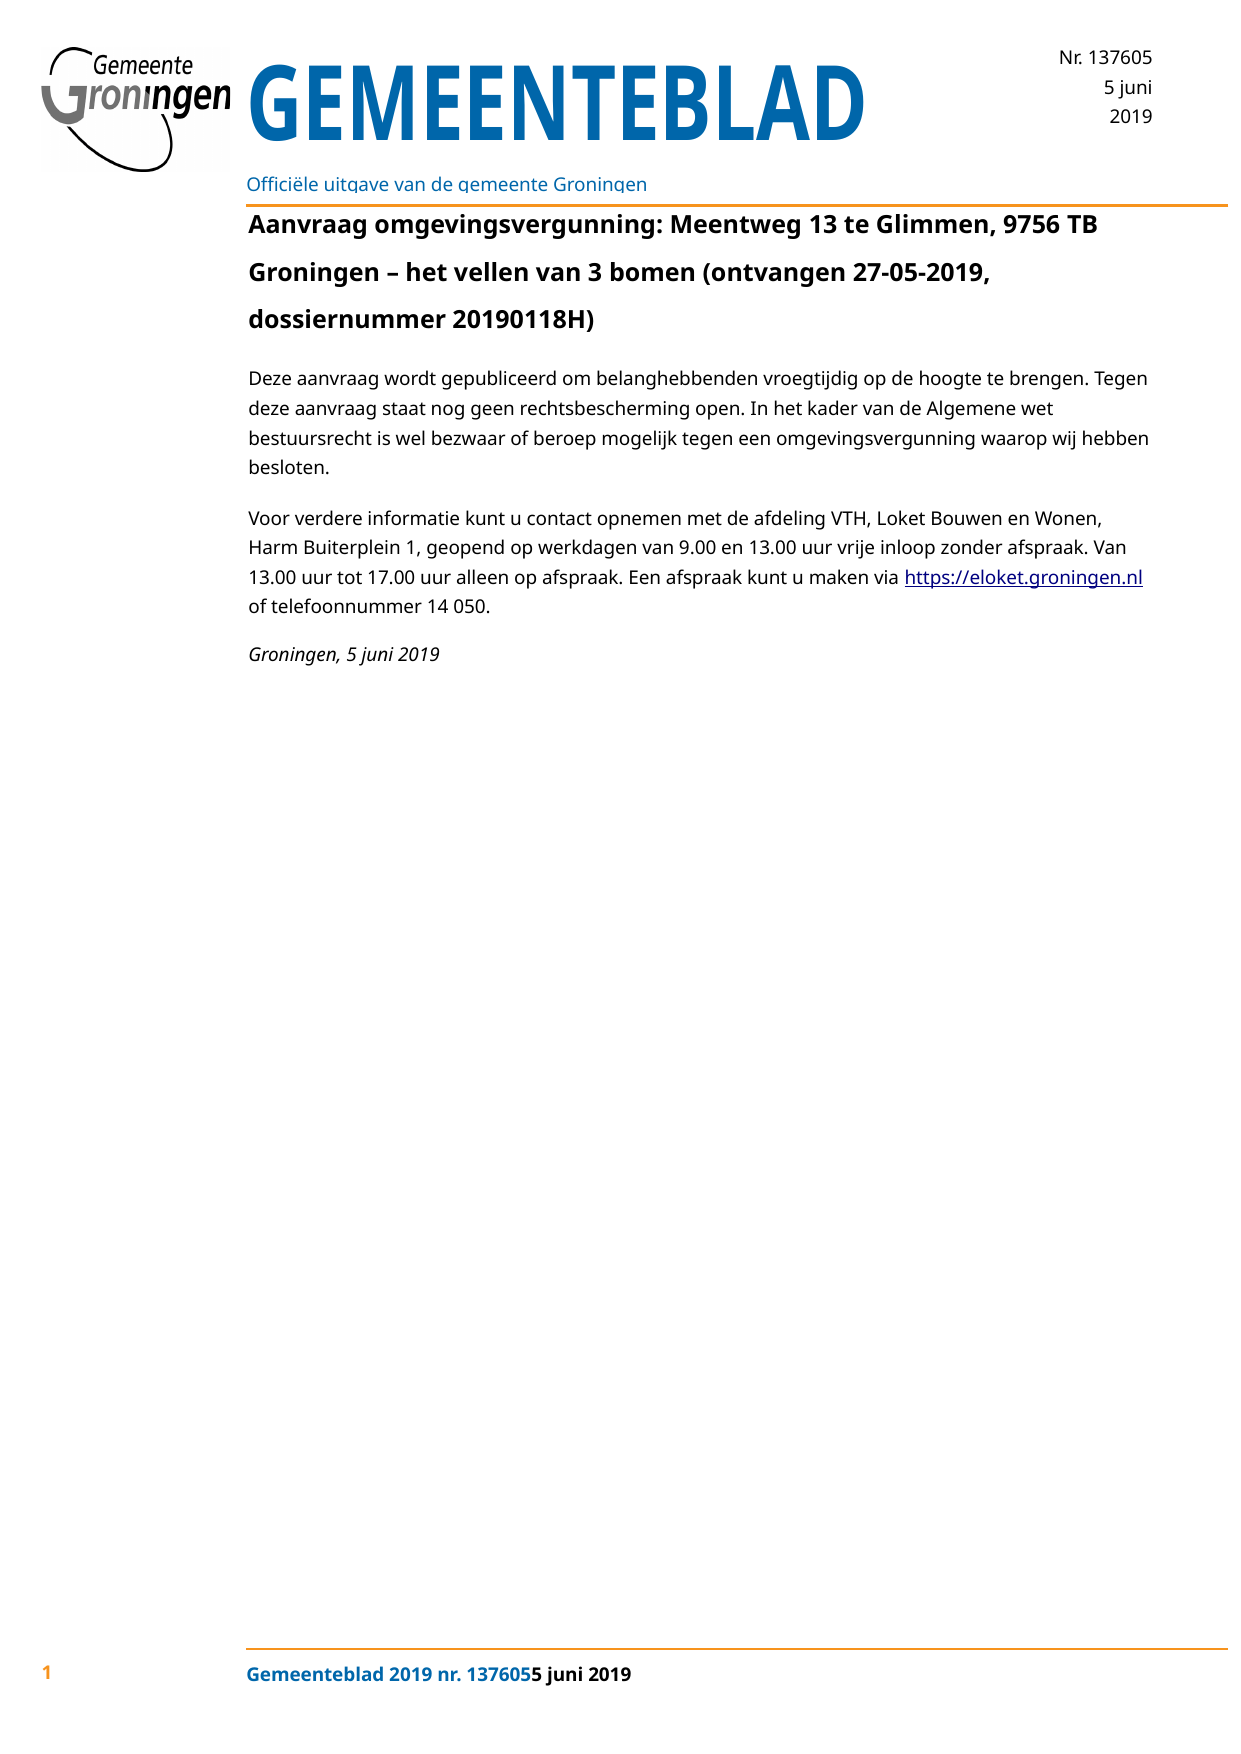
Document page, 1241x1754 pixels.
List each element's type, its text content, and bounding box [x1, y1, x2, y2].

text Deze aanvraag wordt gepubliceerd om belanghebbenden vroegtijdig op de hoogte te brengen. Tegen deze aanvraag staat nog geen rechtsbescherming open. In het kader van de Algemene wet bestuursrecht is wel bezwaar of beroep mogelijk tegen een omgevingsvergunning waarop wij hebben besloten. [248, 366, 1152, 480]
text Aanvraag omgevingsvergunning: Meentweg 13 te Glimmen, 9756 TB Groningen – het vellen van 3 bomen (ontvangen 27-05-2019, dossiernummer 20190118H) [248, 207, 1152, 336]
text Groningen, 5 juni 2019 [248, 641, 1152, 667]
text Voor verdere informatie kunt u contact opnemen met de afdeling VTH, Loket Bouwen en Wonen, Harm Buiterplein 1, geopend op werkdagen van 9.00 en 13.00 uur vrije inloop zonder afspraak. Van 13.00 uur tot 17.00 uur alleen op afspraak. Een afspraak kunt u maken via https://eloket.groningen.nl of telefoonnummer 14 050. [248, 505, 1152, 619]
picture [41, 47, 231, 172]
